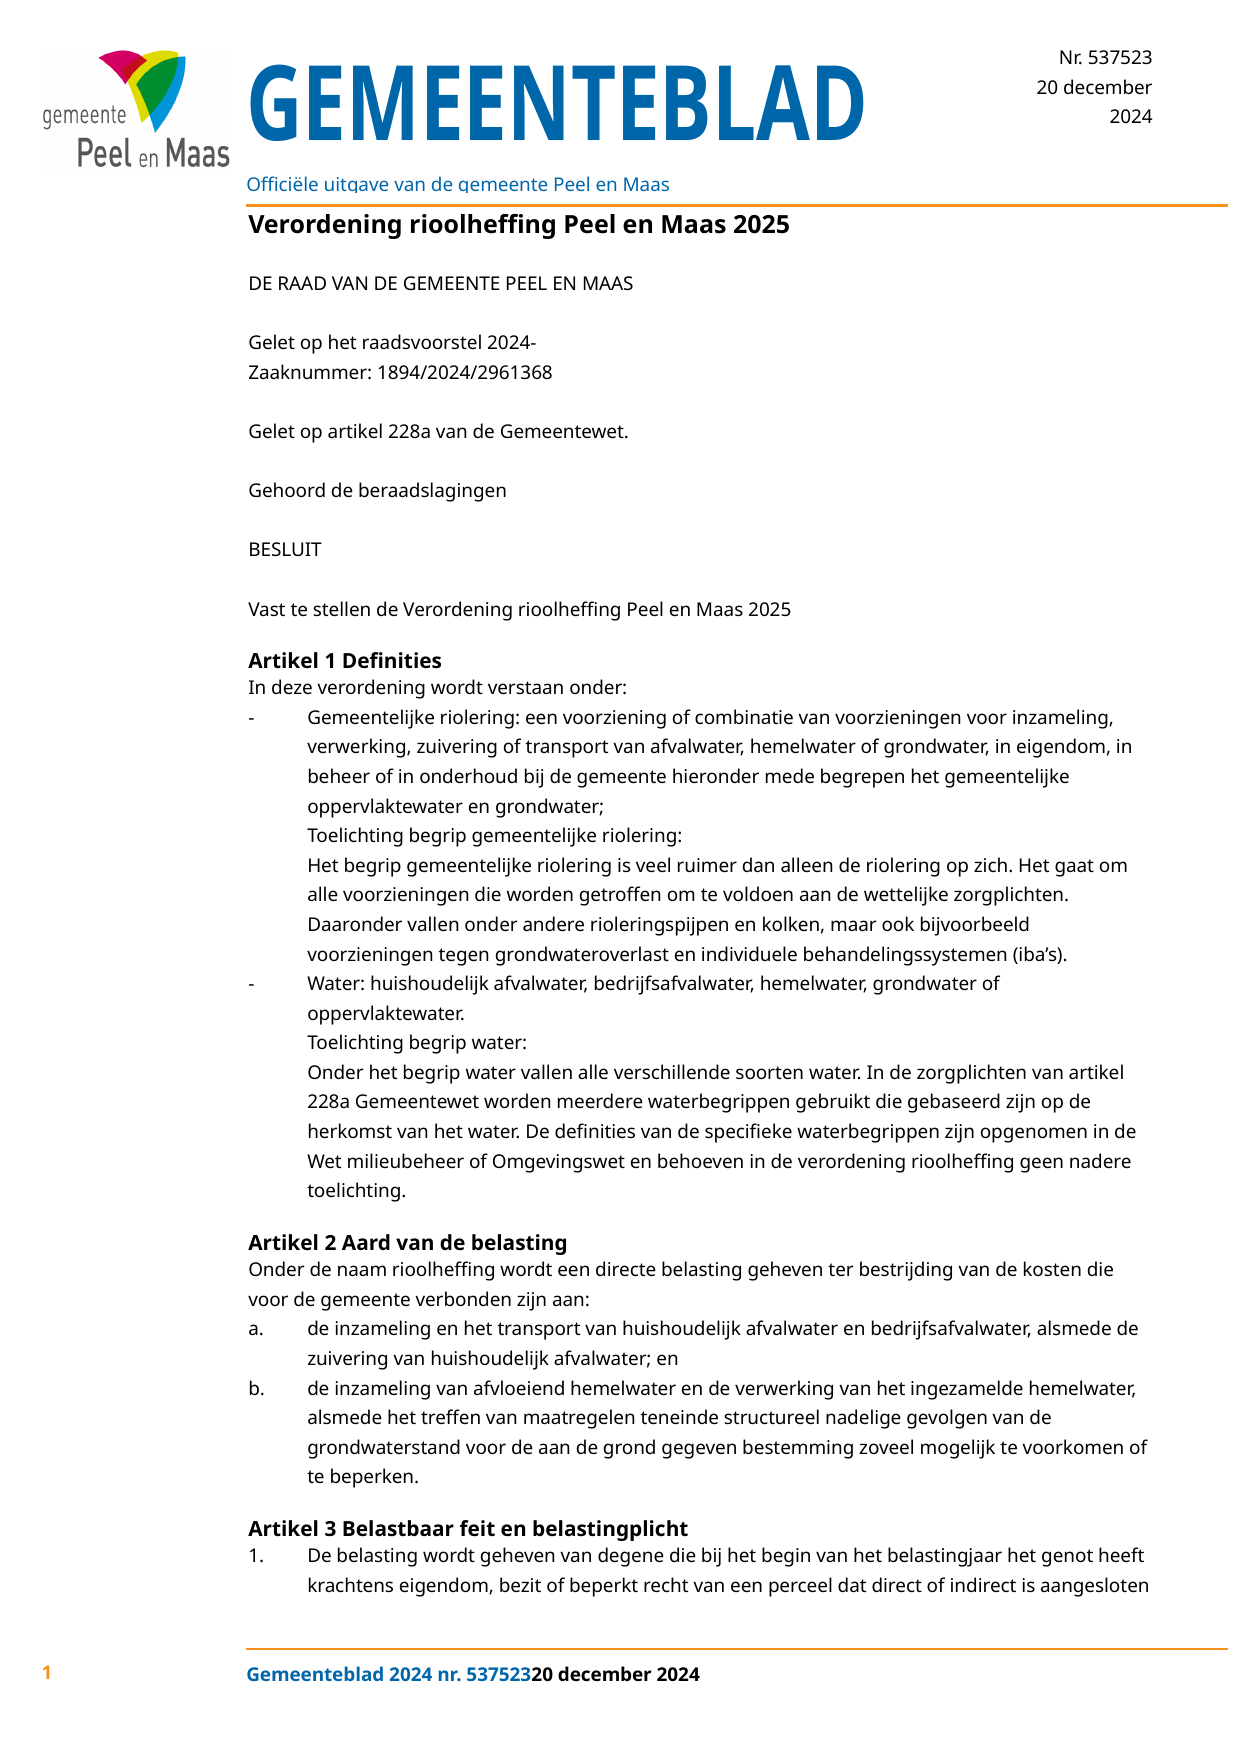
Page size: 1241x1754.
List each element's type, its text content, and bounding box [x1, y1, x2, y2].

text Artikel 3 Belastbaar feit en belastingplicht [248, 1514, 1152, 1542]
list Water: huishoudelijk afvalwater, bedrijfsafvalwater, hemelwater, grondwater of oppervlaktewater. [248, 970, 1152, 1026]
list De belasting wordt geheven van degene die bij het begin van het belastingjaar het genot heeft krachtens eigendom, bezit of beperkt recht van een perceel dat direct of indirect is aangesloten [248, 1542, 1152, 1598]
text Onder de naam rioolheffing wordt een directe belasting geheven ter bestrijding van de kosten die voor de gemeente verbonden zijn aan: [248, 1256, 1152, 1312]
text In deze verordening wordt verstaan onder: [248, 674, 1152, 700]
text Vast te stellen de Verordening rioolheffing Peel en Maas 2025 [248, 596, 1152, 621]
text Artikel 1 Definities [248, 646, 1152, 674]
text Gehoord de beraadslagingen [248, 477, 1152, 503]
picture [41, 47, 231, 172]
list Gemeentelijke riolering: een voorziening of combinatie van voorzieningen voor inzameling, verwerking, zuivering of transport van afvalwater, hemelwater of grondwater, in eigendom, in beheer of in onderhoud bij de gemeente hieronder mede begrepen het gemeentelijke oppervlaktewater en grondwater; [248, 704, 1152, 819]
text BESLUIT [248, 537, 1152, 562]
text Zaaknummer: 1894/2024/2961368 [248, 359, 1152, 385]
text DE RAAD VAN DE GEMEENTE PEEL EN MAAS [248, 270, 1152, 296]
list Het begrip gemeentelijke riolering is veel ruimer dan alleen de riolering op zich. Het gaat om alle voorzieningen die worden getroffen om te voldoen aan de wettelijke zorgplichten. Daaronder vallen onder andere rioleringspijpen en kolken, maar ook bijvoorbeeld voorzieningen tegen grondwateroverlast en individuele behandelingssystemen (iba’s). [248, 852, 1152, 967]
text Artikel 2 Aard van de belasting [248, 1228, 1152, 1256]
list Toelichting begrip gemeentelijke riolering: [248, 822, 1152, 848]
list de inzameling en het transport van huishoudelijk afvalwater en bedrijfsafvalwater, alsmede de zuivering van huishoudelijk afvalwater; en [248, 1316, 1152, 1371]
list Toelichting begrip water: [248, 1029, 1152, 1055]
text Gelet op het raadsvoorstel 2024- [248, 329, 1152, 355]
list Onder het begrip water vallen alle verschillende soorten water. In de zorgplichten van artikel 228a Gemeentewet worden meerdere waterbegrippen gebruikt die gebaseerd zijn op de herkomst van het water. De definities van de specifieke waterbegrippen zijn opgenomen in de Wet milieubeheer of Omgevingswet en behoeven in de verordening rioolheffing geen nadere toelichting. [248, 1059, 1152, 1203]
list de inzameling van afvloeiend hemelwater en de verwerking van het ingezamelde hemelwater, alsmede het treffen van maatregelen teneinde structureel nadelige gevolgen van de grondwaterstand voor de aan de grond gegeven bestemming zoveel mogelijk te voorkomen of te beperken. [248, 1375, 1152, 1489]
text Gelet op artikel 228a van de Gemeentewet. [248, 418, 1152, 444]
text Verordening rioolheffing Peel en Maas 2025 [248, 207, 1152, 241]
